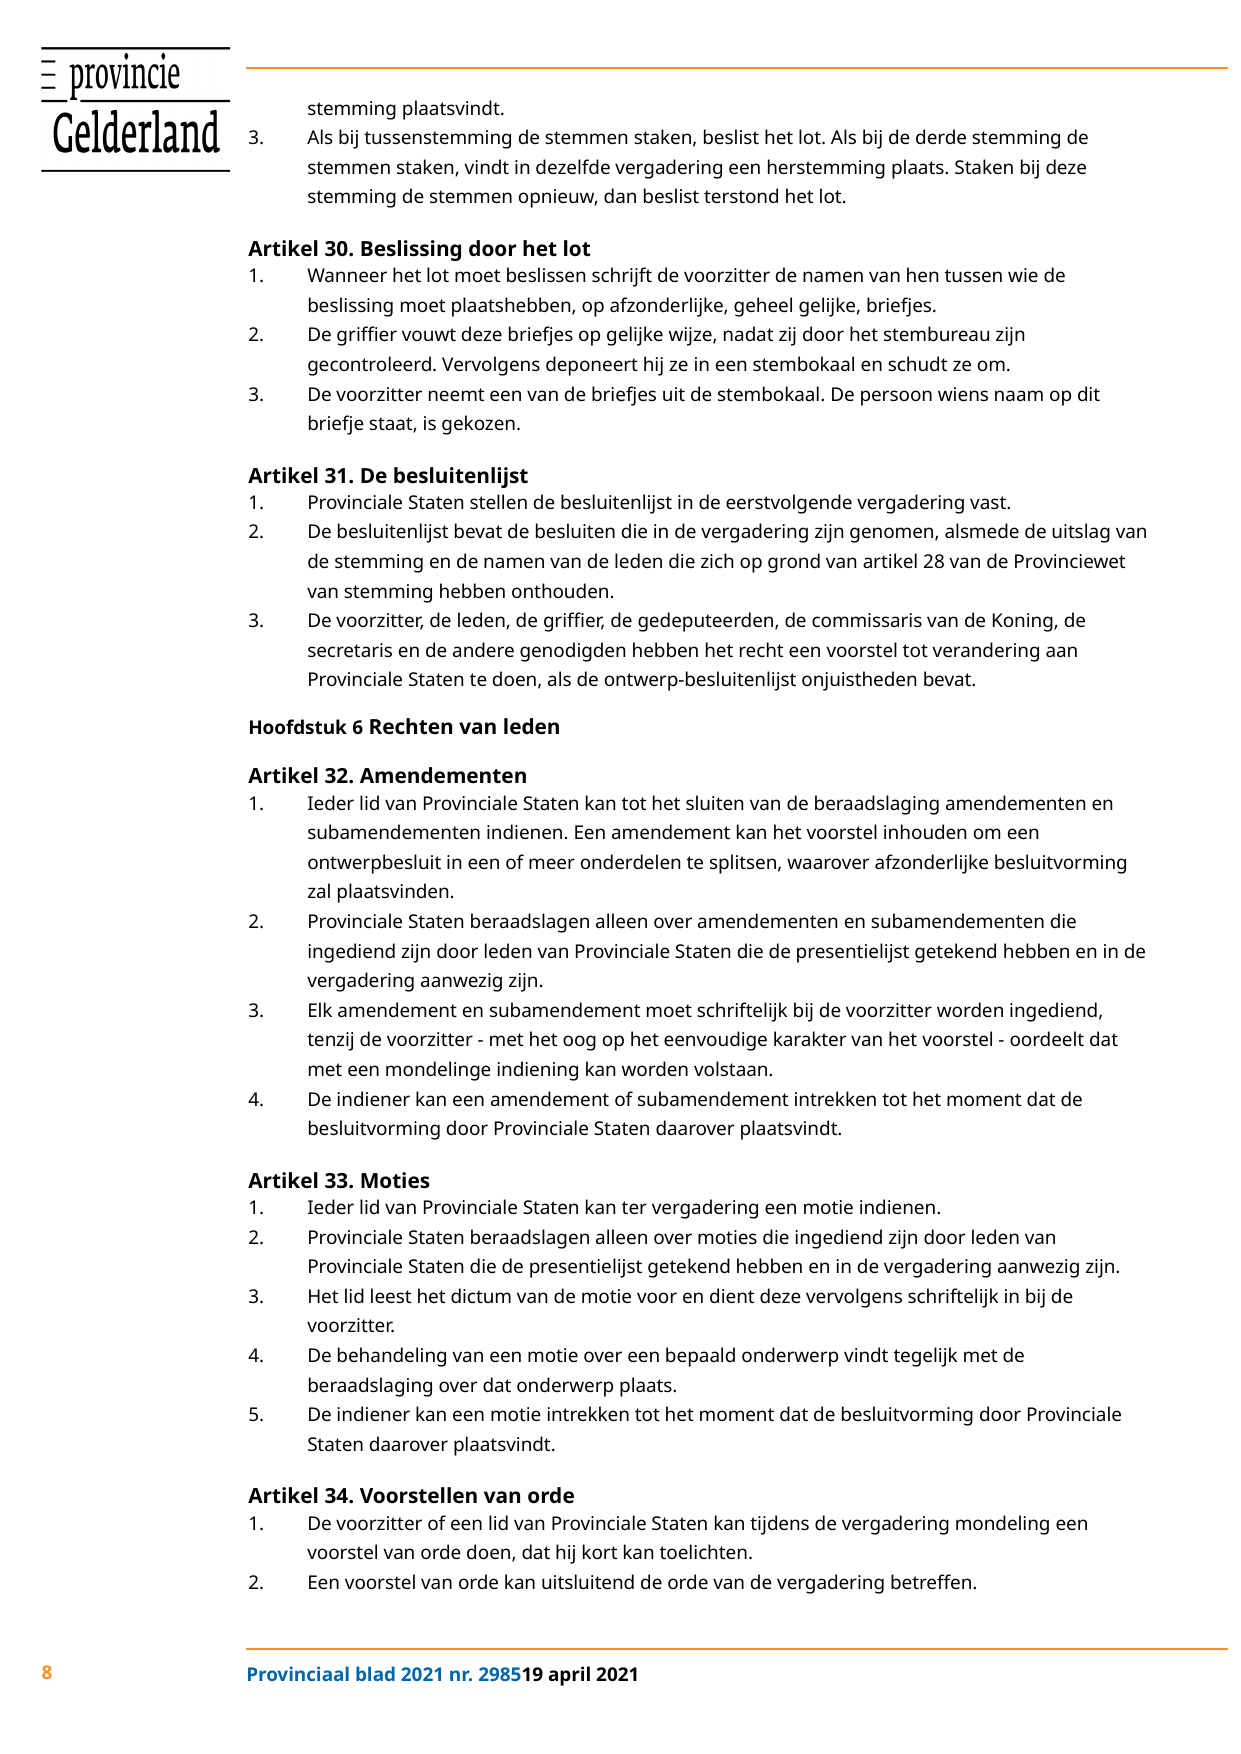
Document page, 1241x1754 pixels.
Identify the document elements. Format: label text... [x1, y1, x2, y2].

text Artikel 34. Voorstellen van orde [248, 1481, 1152, 1510]
list Ieder lid van Provinciale Staten kan ter vergadering een motie indienen. [248, 1194, 1152, 1220]
text Artikel 30. Beslissing door het lot [248, 234, 1152, 262]
list De indiener kan een motie intrekken tot het moment dat de besluitvorming door Provinciale Staten daarover plaatsvindt. [248, 1401, 1152, 1457]
text Artikel 31. De besluitenlijst [248, 461, 1152, 489]
list Een voorstel van orde kan uitsluitend de orde van de vergadering betreffen. [248, 1569, 1152, 1595]
text Hoofdstuk 6 Rechten van leden [248, 712, 1152, 741]
list Elk amendement en subamendement moet schriftelijk bij de voorzitter worden ingediend, tenzij de voorzitter - met het oog op het eenvoudige karakter van het voorstel - oordeelt dat met een mondelinge indiening kan worden volstaan. [248, 997, 1152, 1082]
list Ieder lid van Provinciale Staten kan tot het sluiten van de beraadslaging amendementen en subamendementen indienen. Een amendement kan het voorstel inhouden om een ontwerpbesluit in een of meer onderdelen te splitsen, waarover afzonderlijke besluitvorming zal plaatsvinden. [248, 790, 1152, 904]
list De behandeling van een motie over een bepaald onderwerp vindt tegelijk met de beraadslaging over dat onderwerp plaats. [248, 1342, 1152, 1397]
text Artikel 33. Moties [248, 1166, 1152, 1194]
picture [41, 47, 231, 172]
list De indiener kan een amendement of subamendement intrekken tot het moment dat de besluitvorming door Provinciale Staten daarover plaatsvindt. [248, 1086, 1152, 1141]
list Provinciale Staten stellen de besluitenlijst in de eerstvolgende vergadering vast. [248, 489, 1152, 515]
list De voorzitter of een lid van Provinciale Staten kan tijdens de vergadering mondeling een voorstel van orde doen, dat hij kort kan toelichten. [248, 1510, 1152, 1565]
list De griffier vouwt deze briefjes op gelijke wijze, nadat zij door het stembureau zijn gecontroleerd. Vervolgens deponeert hij ze in een stembokaal en schudt ze om. [248, 322, 1152, 377]
list Wanneer het lot moet beslissen schrijft de voorzitter de namen van hen tussen wie de beslissing moet plaatshebben, op afzonderlijke, geheel gelijke, briefjes. [248, 262, 1152, 318]
list De voorzitter, de leden, de griffier, de gedeputeerden, de commissaris van de Koning, de secretaris en de andere genodigden hebben het recht een voorstel tot verandering aan Provinciale Staten te doen, als de ontwerp-besluitenlijst onjuistheden bevat. [248, 607, 1152, 692]
list Provinciale Staten beraadslagen alleen over amendementen en subamendementen die ingediend zijn door leden van Provinciale Staten die de presentielijst getekend hebben en in de vergadering aanwezig zijn. [248, 908, 1152, 993]
list Als bij tussenstemming de stemmen staken, beslist het lot. Als bij de derde stemming de stemmen staken, vindt in dezelfde vergadering een herstemming plaats. Staken bij deze stemming de stemmen opnieuw, dan beslist terstond het lot. [248, 124, 1152, 209]
list De besluitenlijst bevat de besluiten die in de vergadering zijn genomen, alsmede de uitslag van de stemming en de namen van de leden die zich op grond van artikel 28 van de Provinciewet van stemming hebben onthouden. [248, 519, 1152, 604]
list De voorzitter neemt een van de briefjes uit de stembokaal. De persoon wiens naam op dit briefje staat, is gekozen. [248, 381, 1152, 436]
list Provinciale Staten beraadslagen alleen over moties die ingediend zijn door leden van Provinciale Staten die de presentielijst getekend hebben en in de vergadering aanwezig zijn. [248, 1224, 1152, 1279]
text Artikel 32. Amendementen [248, 762, 1152, 790]
list Het lid leest het dictum van de motie voor en dient deze vervolgens schriftelijk in bij de voorzitter. [248, 1283, 1152, 1338]
list stemming plaatsvindt. [248, 95, 1152, 121]
